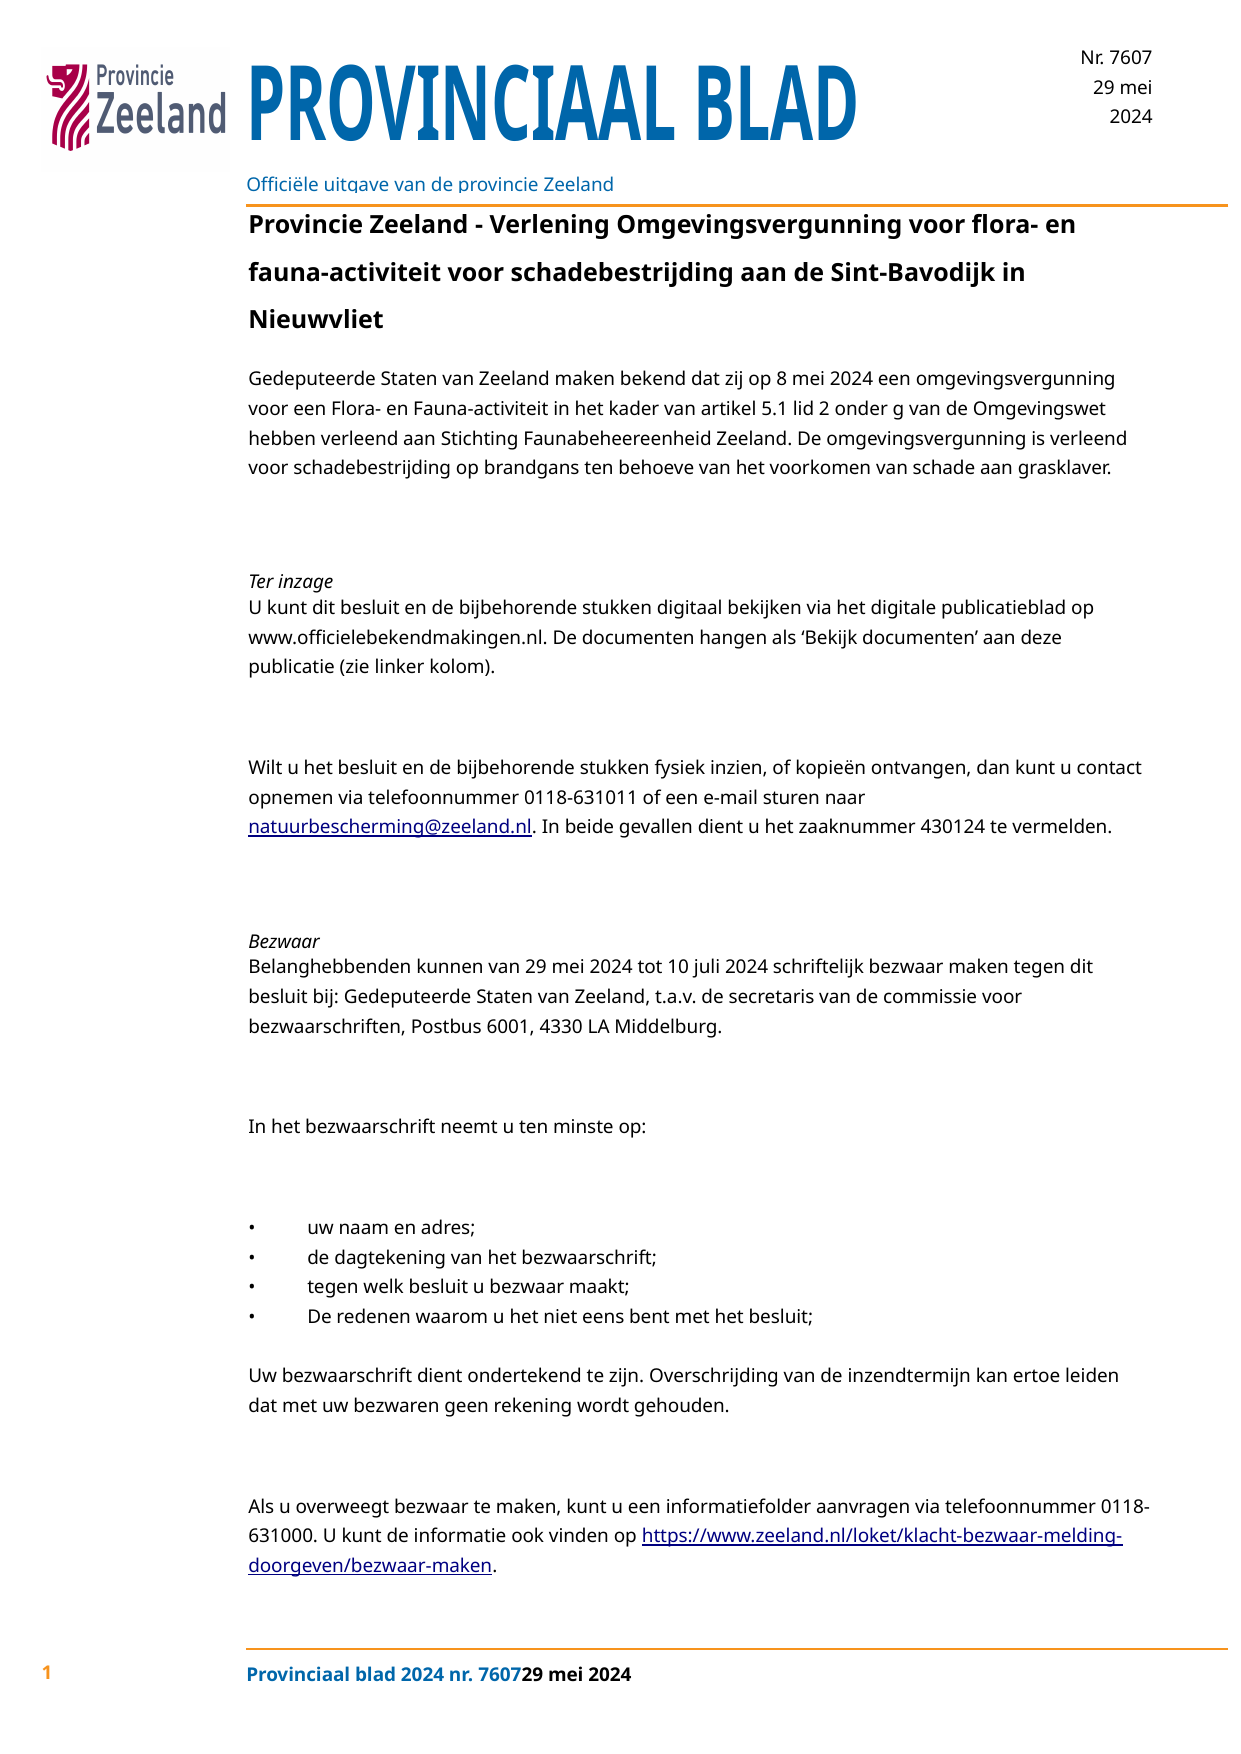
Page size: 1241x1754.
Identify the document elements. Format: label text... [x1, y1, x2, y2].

list de dagtekening van het bezwaarschrift; [248, 1244, 1152, 1270]
text U kunt dit besluit en de bijbehorende stukken digitaal bekijken via het digitale publicatieblad op www.officielebekendmakingen.nl. De documenten hangen als ‘Bekijk documenten’ aan deze publicatie (zie linker kolom). [248, 594, 1152, 679]
text Gedeputeerde Staten van Zeeland maken bekend dat zij op 8 mei 2024 een omgevingsvergunning voor een Flora- en Fauna-activiteit in het kader van artikel 5.1 lid 2 onder g van de Omgevingswet hebben verleend aan Stichting Faunabeheereenheid Zeeland. De omgevingsvergunning is verleend voor schadebestrijding op brandgans ten behoeve van het voorkomen van schade aan grasklaver. [248, 366, 1152, 480]
text Als u overweegt bezwaar te maken, kunt u een informatiefolder aanvragen via telefoonnummer 0118-631000. U kunt de informatie ook vinden op https://www.zeeland.nl/loket/klacht-bezwaar-melding-doorgeven/bezwaar-maken. [248, 1493, 1152, 1578]
text Wilt u het besluit en de bijbehorende stukken fysiek inzien, of kopieën ontvangen, dan kunt u contact opnemen via telefoonnummer 0118-631011 of een e-mail sturen naar natuurbescherming@zeeland.nl. In beide gevallen dient u het zaaknummer 430124 te vermelden. [248, 754, 1152, 839]
list uw naam en adres; [248, 1214, 1152, 1240]
text Bezwaar [248, 928, 1152, 954]
list De redenen waarom u het niet eens bent met het besluit; [248, 1303, 1152, 1329]
text In het bezwaarschrift neemt u ten minste op: [248, 1114, 1152, 1139]
text Provincie Zeeland - Verlening Omgevingsvergunning voor flora- en fauna-activiteit voor schadebestrijding aan de Sint-Bavodijk in Nieuwvliet [248, 207, 1152, 336]
picture [41, 47, 231, 172]
list tegen welk besluit u bezwaar maakt; [248, 1274, 1152, 1299]
text Ter inzage [248, 569, 1152, 594]
text Belanghebbenden kunnen van 29 mei 2024 tot 10 juli 2024 schriftelijk bezwaar maken tegen dit besluit bij: Gedeputeerde Staten van Zeeland, t.a.v. de secretaris van de commissie voor bezwaarschriften, Postbus 6001, 4330 LA Middelburg. [248, 954, 1152, 1038]
text Uw bezwaarschrift dient ondertekend te zijn. Overschrijding van de inzendtermijn kan ertoe leiden dat met uw bezwaren geen rekening wordt gehouden. [248, 1362, 1152, 1418]
